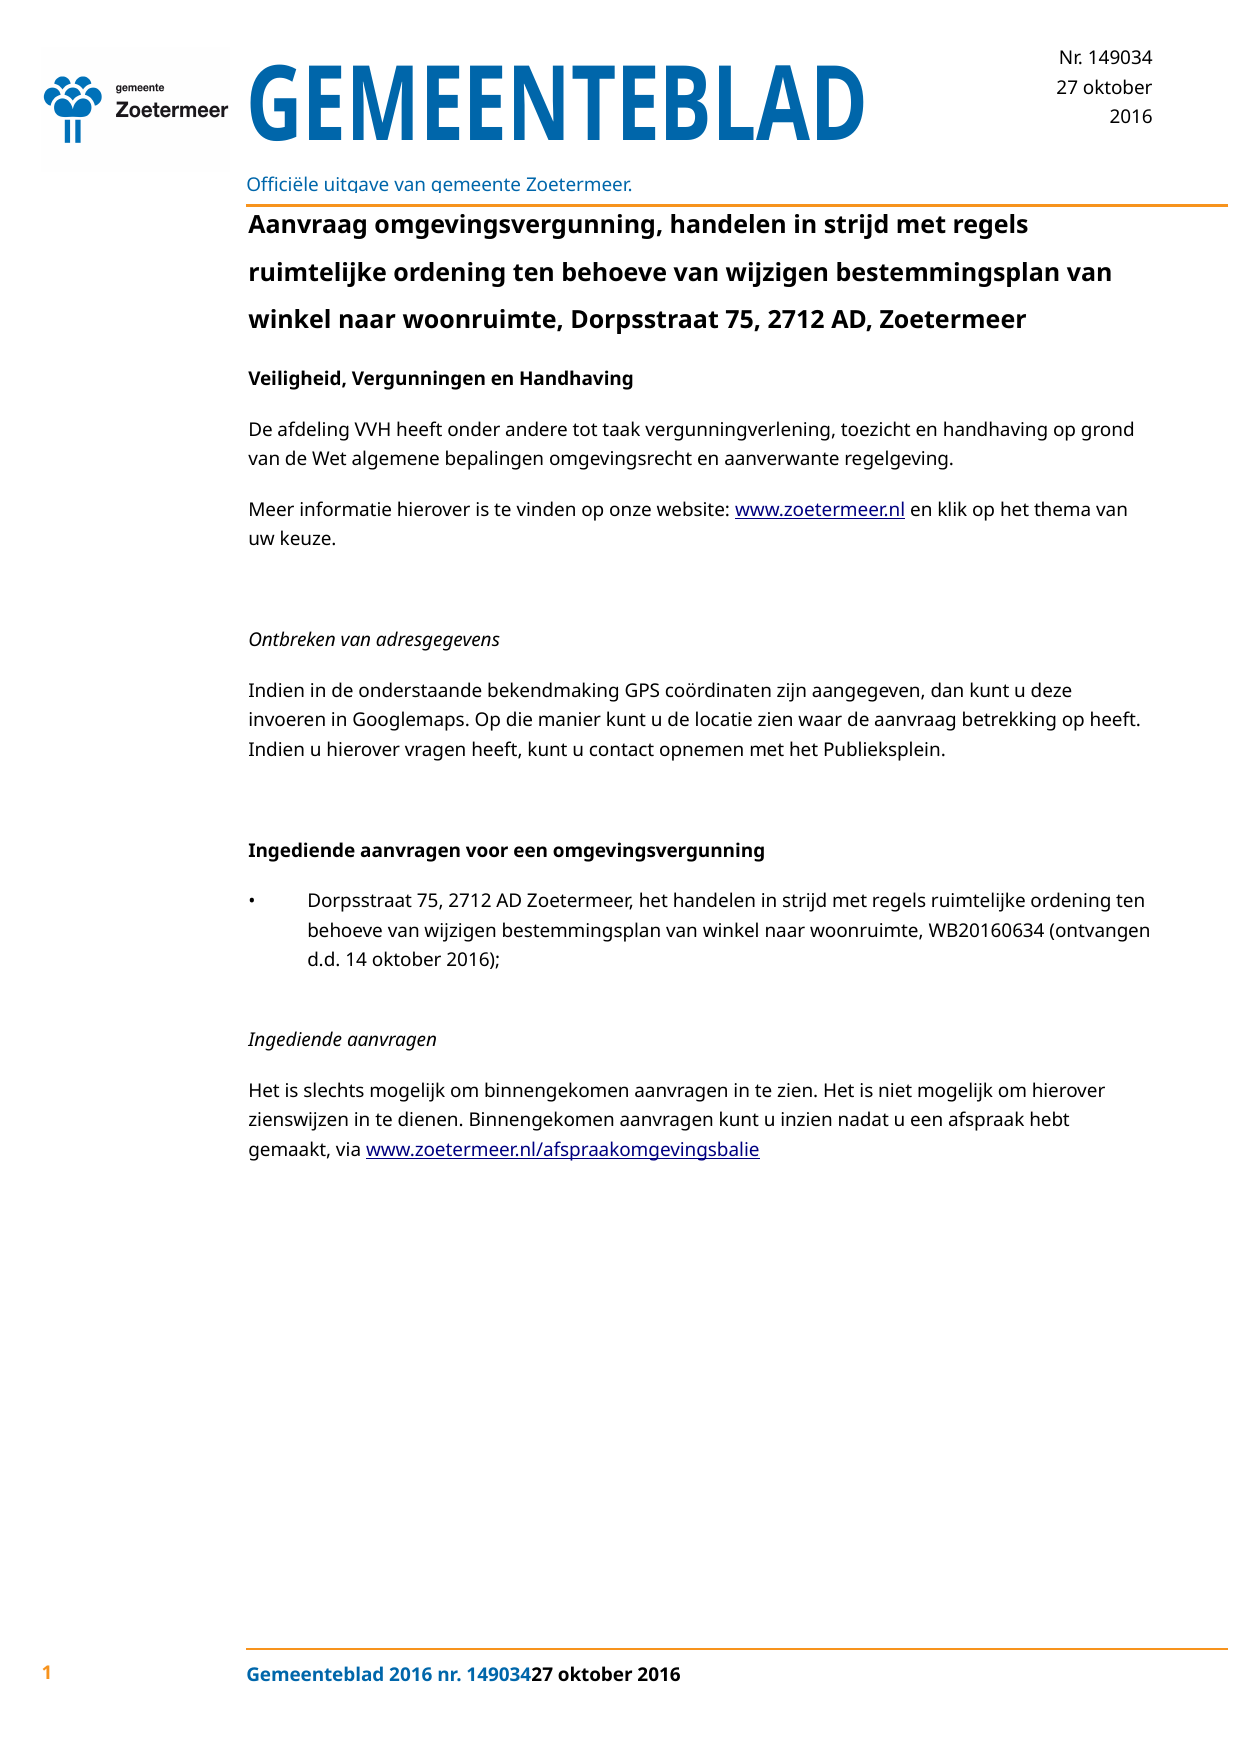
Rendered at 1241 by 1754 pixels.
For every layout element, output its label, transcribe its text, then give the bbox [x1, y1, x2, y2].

picture [41, 47, 231, 172]
text De afdeling VVH heeft onder andere tot taak vergunningverlening, toezicht en handhaving op grond van de Wet algemene bepalingen omgevingsrecht en aanverwante regelgeving. [248, 416, 1152, 471]
text Ingediende aanvragen voor een omgevingsvergunning [248, 837, 1152, 862]
text Ontbreken van adresgegevens [248, 626, 1152, 652]
text Meer informatie hierover is te vinden op onze website: www.zoetermeer.nl en klik op het thema van uw keuze. [248, 496, 1152, 551]
text Aanvraag omgevingsvergunning, handelen in strijd met regels ruimtelijke ordening ten behoeve van wijzigen bestemmingsplan van winkel naar woonruimte, Dorpsstraat 75, 2712 AD, Zoetermeer [248, 207, 1152, 336]
text Ingediende aanvragen [248, 1026, 1152, 1052]
text Indien in de onderstaande bekendmaking GPS coördinaten zijn aangegeven, dan kunt u deze invoeren in Googlemaps. Op die manier kunt u de locatie zien waar de aanvraag betrekking op heeft. Indien u hierover vragen heeft, kunt u contact opnemen met het Publieksplein. [248, 677, 1152, 762]
text Het is slechts mogelijk om binnengekomen aanvragen in te zien. Het is niet mogelijk om hierover zienswijzen in te dienen. Binnengekomen aanvragen kunt u inzien nadat u een afspraak hebt gemaakt, via www.zoetermeer.nl/afspraakomgevingsbalie [248, 1077, 1152, 1162]
list Dorpsstraat 75, 2712 AD Zoetermeer, het handelen in strijd met regels ruimtelijke ordening ten behoeve van wijzigen bestemmingsplan van winkel naar woonruimte, WB20160634 (ontvangen d.d. 14 oktober 2016); [248, 887, 1152, 972]
text Veiligheid, Vergunningen en Handhaving [248, 366, 1152, 391]
